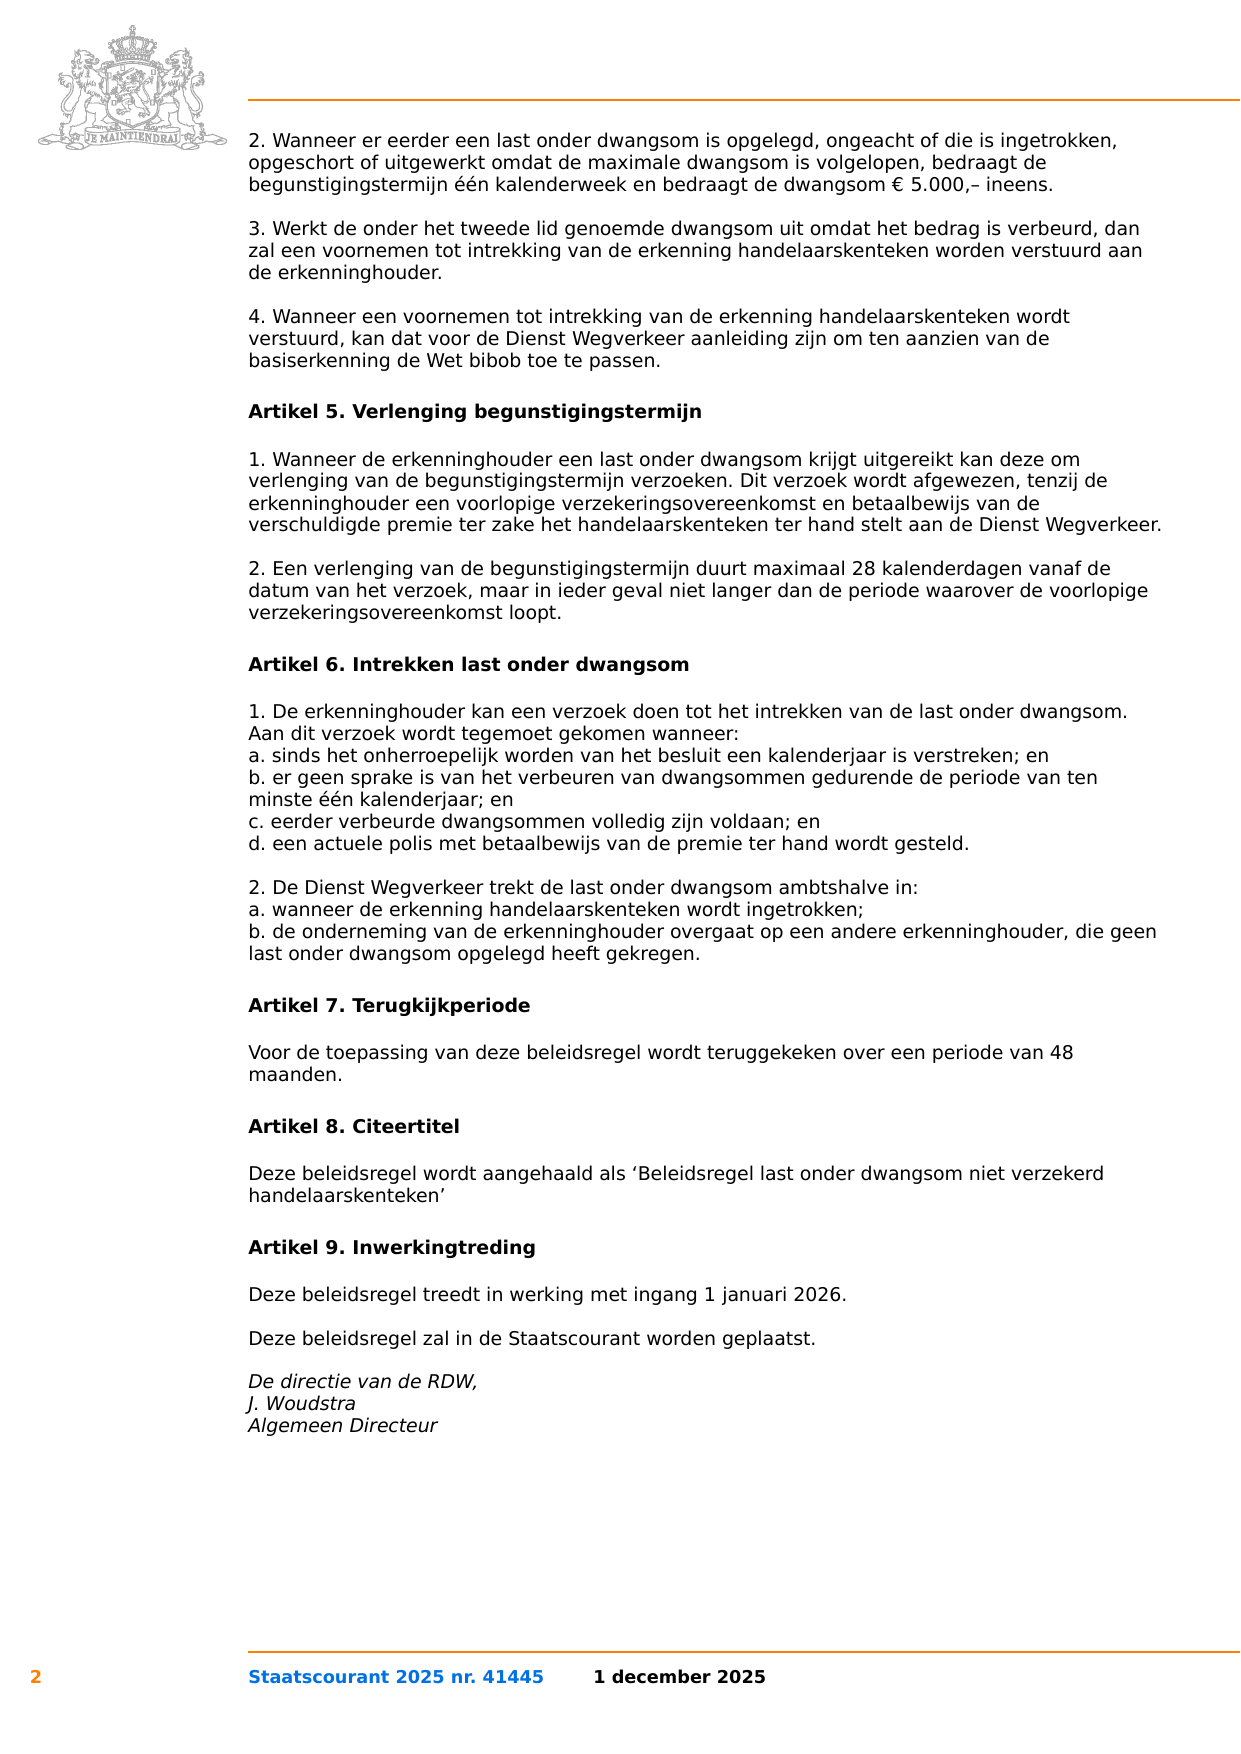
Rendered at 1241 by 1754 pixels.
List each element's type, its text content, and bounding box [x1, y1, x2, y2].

subtitle Artikel 6. Intrekken last onder dwangsom [248, 654, 1163, 676]
text Deze beleidsregel wordt aangehaald als ‘Beleidsregel last onder dwangsom niet verzekerd handelaarskenteken’ [248, 1163, 1163, 1207]
text 3. Werkt de onder het tweede lid genoemde dwangsom uit omdat het bedrag is verbeurd, dan zal een voornemen tot intrekking van de erkenning handelaarskenteken worden verstuurd aan de erkenninghouder. [248, 218, 1163, 284]
text De directie van de RDW, J. Woudstra Algemeen Directeur [248, 1371, 1163, 1437]
text 2. De Dienst Wegverkeer trekt de last onder dwangsom ambtshalve in: [248, 877, 1163, 899]
text 4. Wanneer een voornemen tot intrekking van de erkenning handelaarskenteken wordt verstuurd, kan dat voor de Dienst Wegverkeer aanleiding zijn om ten aanzien van de basiserkenning de Wet bibob toe te passen. [248, 306, 1163, 371]
text a. wanneer de erkenning handelaarskenteken wordt ingetrokken; [248, 899, 1163, 921]
text Deze beleidsregel treedt in werking met ingang 1 januari 2026. [248, 1284, 1163, 1306]
text Voor de toepassing van deze beleidsregel wordt teruggekeken over een periode van 48 maanden. [248, 1042, 1163, 1086]
picture [38, 25, 227, 150]
text b. er geen sprake is van het verbeuren van dwangsommen gedurende de periode van ten minste één kalenderjaar; en [248, 767, 1163, 811]
subtitle Artikel 9. Inwerkingtreding [248, 1237, 1163, 1259]
text 2. Wanneer er eerder een last onder dwangsom is opgelegd, ongeacht of die is ingetrokken, opgeschort of uitgewerkt omdat de maximale dwangsom is volgelopen, bedraagt de begunstigingstermijn één kalenderweek en bedraagt de dwangsom € 5.000,– ineens. [248, 130, 1163, 196]
text d. een actuele polis met betaalbewijs van de premie ter hand wordt gesteld. [248, 833, 1163, 855]
text b. de onderneming van de erkenninghouder overgaat op een andere erkenninghouder, die geen last onder dwangsom opgelegd heeft gekregen. [248, 921, 1163, 965]
subtitle Artikel 8. Citeertitel [248, 1116, 1163, 1138]
text a. sinds het onherroepelijk worden van het besluit een kalenderjaar is verstreken; en [248, 745, 1163, 767]
subtitle Artikel 7. Terugkijkperiode [248, 995, 1163, 1017]
text 1. Wanneer de erkenninghouder een last onder dwangsom krijgt uitgereikt kan deze om verlenging van de begunstigingstermijn verzoeken. Dit verzoek wordt afgewezen, tenzij de erkenninghouder een voorlopige verzekeringsovereenkomst en betaalbewijs van de verschuldigde premie ter zake het handelaarskenteken ter hand stelt aan de Dienst Wegverkeer. [248, 448, 1163, 536]
text 2. Een verlenging van de begunstigingstermijn duurt maximaal 28 kalenderdagen vanaf de datum van het verzoek, maar in ieder geval niet langer dan de periode waarover de voorlopige verzekeringsovereenkomst loopt. [248, 558, 1163, 624]
text c. eerder verbeurde dwangsommen volledig zijn voldaan; en [248, 811, 1163, 833]
text 1. De erkenninghouder kan een verzoek doen tot het intrekken van de last onder dwangsom. Aan dit verzoek wordt tegemoet gekomen wanneer: [248, 701, 1163, 745]
subtitle Artikel 5. Verlenging begunstigingstermijn [248, 401, 1163, 423]
text Deze beleidsregel zal in de Staatscourant worden geplaatst. [248, 1327, 1163, 1349]
